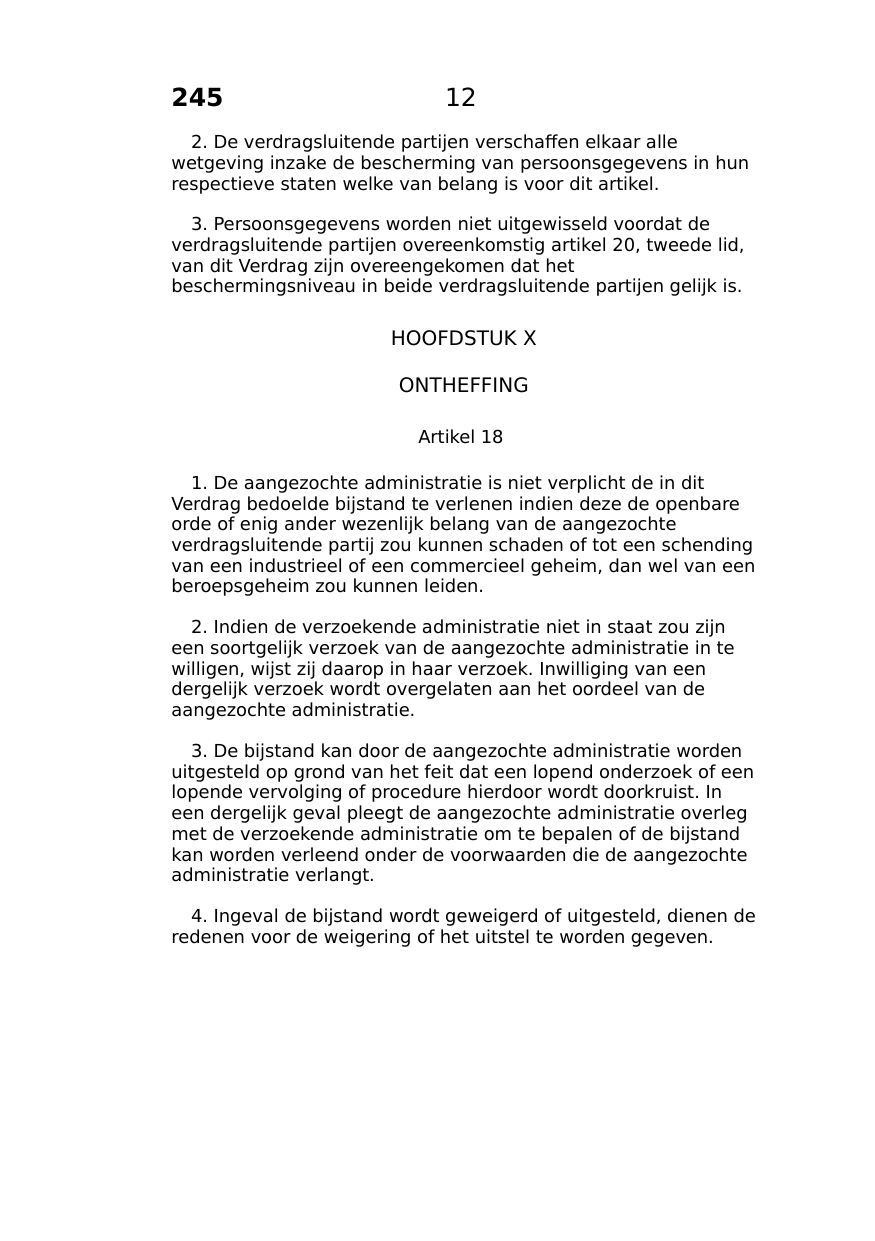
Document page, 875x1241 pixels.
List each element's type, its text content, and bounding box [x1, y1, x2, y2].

text 2. Indien de verzoekende administratie niet in staat zou zijn een soortgelijk verzoek van de aangezochte administratie in te willigen, wijst zij daarop in haar verzoek. Inwilliging van een dergelijk verzoek wordt overgelaten aan het oordeel van de aangezochte administratie. [171, 617, 756, 721]
text 1. De aangezochte administratie is niet verplicht de in dit Verdrag bedoelde bijstand te verlenen indien deze de openbare orde of enig ander wezenlijk belang van de aangezochte verdragsluitende partij zou kunnen schaden of tot een schending van een industrieel of een commercieel geheim, dan wel van een beroepsgeheim zou kunnen leiden. [171, 473, 756, 597]
text 3. De bijstand kan door de aangezochte administratie worden uitgesteld op grond van het feit dat een lopend onderzoek of een lopende vervolging of procedure hierdoor wordt doorkruist. In een dergelijk geval pleegt de aangezochte administratie overleg met de verzoekende administratie om te bepalen of de bijstand kan worden verleend onder de voorwaarden die de aangezochte administratie verlangt. [171, 741, 756, 886]
text 3. Persoonsgegevens worden niet uitgewisseld voordat de verdragsluitende partijen overeenkomstig artikel 20, tweede lid, van dit Verdrag zijn overeengekomen dat het beschermingsniveau in beide verdragsluitende partijen gelijk is. [171, 214, 756, 297]
subtitle HOOFDSTUK X ONTHEFFING [171, 327, 756, 397]
text 2. De verdragsluitende partijen verschaffen elkaar alle wetgeving inzake de bescherming van persoonsgegevens in hun respectieve staten welke van belang is voor dit artikel. [171, 132, 756, 194]
subtitle Artikel 18 [171, 427, 756, 448]
text 4. Ingeval de bijstand wordt geweigerd of uitgesteld, dienen de redenen voor de weigering of het uitstel te worden gegeven. [171, 906, 756, 947]
